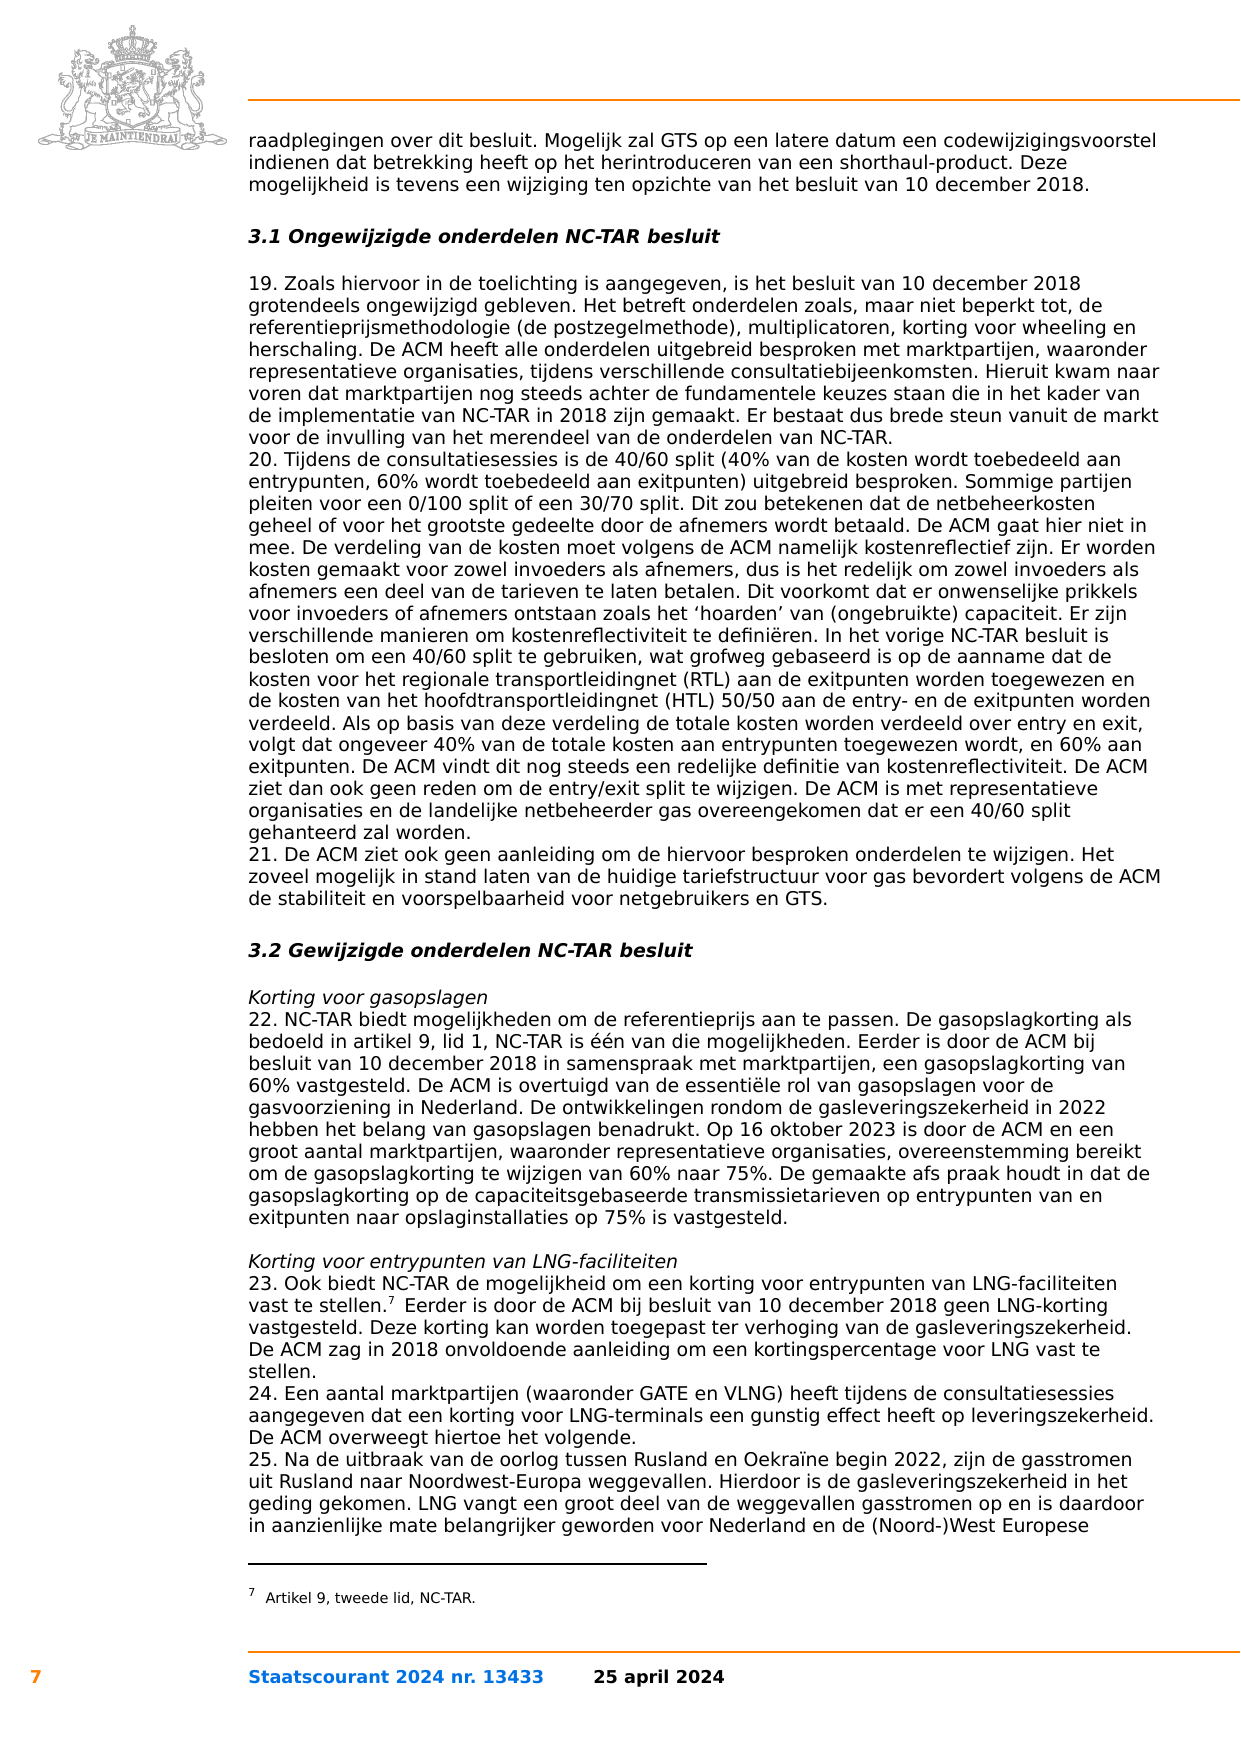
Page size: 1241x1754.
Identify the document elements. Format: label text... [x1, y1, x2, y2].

text 25. Na de uitbraak van de oorlog tussen Rusland en Oekraïne begin 2022, zijn de gasstromen uit Rusland naar Noordwest-Europa weggevallen. Hierdoor is de gasleveringszekerheid in het geding gekomen. LNG vangt een groot deel van de weggevallen gasstromen op en is daardoor in aanzienlijke mate belangrijker geworden voor Nederland en de (Noord-)West Europese [248, 1449, 1163, 1537]
subtitle Korting voor gasopslagen [248, 987, 1163, 1009]
subtitle 3.1 Ongewijzigde onderdelen NC-TAR besluit [248, 226, 1163, 248]
text 24. Een aantal marktpartijen (waaronder GATE en VLNG) heeft tijdens de consultatiesessies aangegeven dat een korting voor LNG-terminals een gunstig effect heeft op leveringszekerheid. De ACM overweegt hiertoe het volgende. [248, 1383, 1163, 1449]
text 22. NC-TAR biedt mogelijkheden om de referentieprijs aan te passen. De gasopslagkorting als bedoeld in artikel 9, lid 1, NC-TAR is één van die mogelijkheden. Eerder is door de ACM bij besluit van 10 december 2018 in samenspraak met marktpartijen, een gasopslagkorting van 60% vastgesteld. De ACM is overtuigd van de essentiële rol van gasopslagen voor de gasvoorziening in Nederland. De ontwikkelingen rondom de gasleveringszekerheid in 2022 hebben het belang van gasopslagen benadrukt. Op 16 oktober 2023 is door de ACM en een groot aantal marktpartijen, waaronder representatieve organisaties, overeenstemming bereikt om de gasopslagkorting te wijzigen van 60% naar 75%. De gemaakte afs praak houdt in dat de gasopslagkorting op de capaciteitsgebaseerde transmissietarieven op entrypunten van en exitpunten naar opslaginstallaties op 75% is vastgesteld. [248, 1009, 1163, 1229]
picture [38, 25, 227, 150]
subtitle Korting voor entrypunten van LNG-faciliteiten [248, 1251, 1163, 1273]
text 23. Ook biedt NC-TAR de mogelijkheid om een korting voor entrypunten van LNG-faciliteiten vast te stellen. Eerder is door de ACM bij besluit van 10 december 2018 geen LNG-korting vastgesteld. Deze korting kan worden toegepast ter verhoging van de gasleveringszekerheid. De ACM zag in 2018 onvoldoende aanleiding om een kortingspercentage voor LNG vast te stellen. [248, 1273, 1163, 1383]
subtitle 3.2 Gewijzigde onderdelen NC-TAR besluit [248, 940, 1163, 962]
text 20. Tijdens de consultatiesessies is de 40/60 split (40% van de kosten wordt toebedeeld aan entrypunten, 60% wordt toebedeeld aan exitpunten) uitgebreid besproken. Sommige partijen pleiten voor een 0/100 split of een 30/70 split. Dit zou betekenen dat de netbeheerkosten geheel of voor het grootste gedeelte door de afnemers wordt betaald. De ACM gaat hier niet in mee. De verdeling van de kosten moet volgens de ACM namelijk kostenreflectief zijn. Er worden kosten gemaakt voor zowel invoeders als afnemers, dus is het redelijk om zowel invoeders als afnemers een deel van de tarieven te laten betalen. Dit voorkomt dat er onwenselijke prikkels voor invoeders of afnemers ontstaan zoals het ‘hoarden’ van (ongebruikte) capaciteit. Er zijn verschillende manieren om kostenreflectiviteit te definiëren. In het vorige NC-TAR besluit is besloten om een 40/60 split te gebruiken, wat grofweg gebaseerd is op de aanname dat de kosten voor het regionale transportleidingnet (RTL) aan de exitpunten worden toegewezen en de kosten van het hoofdtransportleidingnet (HTL) 50/50 aan de entry- en de exitpunten worden verdeeld. Als op basis van deze verdeling de totale kosten worden verdeeld over entry en exit, volgt dat ongeveer 40% van de totale kosten aan entrypunten toegewezen wordt, en 60% aan exitpunten. De ACM vindt dit nog steeds een redelijke definitie van kostenreflectiviteit. De ACM ziet dan ook geen reden om de entry/exit split te wijzigen. De ACM is met representatieve organisaties en de landelijke netbeheerder gas overeengekomen dat er een 40/60 split gehanteerd zal worden. [248, 449, 1163, 844]
text raadplegingen over dit besluit. Mogelijk zal GTS op een latere datum een codewijzigingsvoorstel indienen dat betrekking heeft op het herintroduceren van een shorthaul-product. Deze mogelijkheid is tevens een wijziging ten opzichte van het besluit van 10 december 2018. [248, 130, 1163, 196]
text Artikel 9, tweede lid, NC-TAR. [248, 1586, 1163, 1608]
text 21. De ACM ziet ook geen aanleiding om de hiervoor besproken onderdelen te wijzigen. Het zoveel mogelijk in stand laten van de huidige tariefstructuur voor gas bevordert volgens de ACM de stabiliteit en voorspelbaarheid voor netgebruikers en GTS. [248, 844, 1163, 910]
text 19. Zoals hiervoor in de toelichting is aangegeven, is het besluit van 10 december 2018 grotendeels ongewijzigd gebleven. Het betreft onderdelen zoals, maar niet beperkt tot, de referentieprijsmethodologie (de postzegelmethode), multiplicatoren, korting voor wheeling en herschaling. De ACM heeft alle onderdelen uitgebreid besproken met marktpartijen, waaronder representatieve organisaties, tijdens verschillende consultatiebijeenkomsten. Hieruit kwam naar voren dat marktpartijen nog steeds achter de fundamentele keuzes staan die in het kader van de implementatie van NC-TAR in 2018 zijn gemaakt. Er bestaat dus brede steun vanuit de markt voor de invulling van het merendeel van de onderdelen van NC-TAR. [248, 273, 1163, 449]
